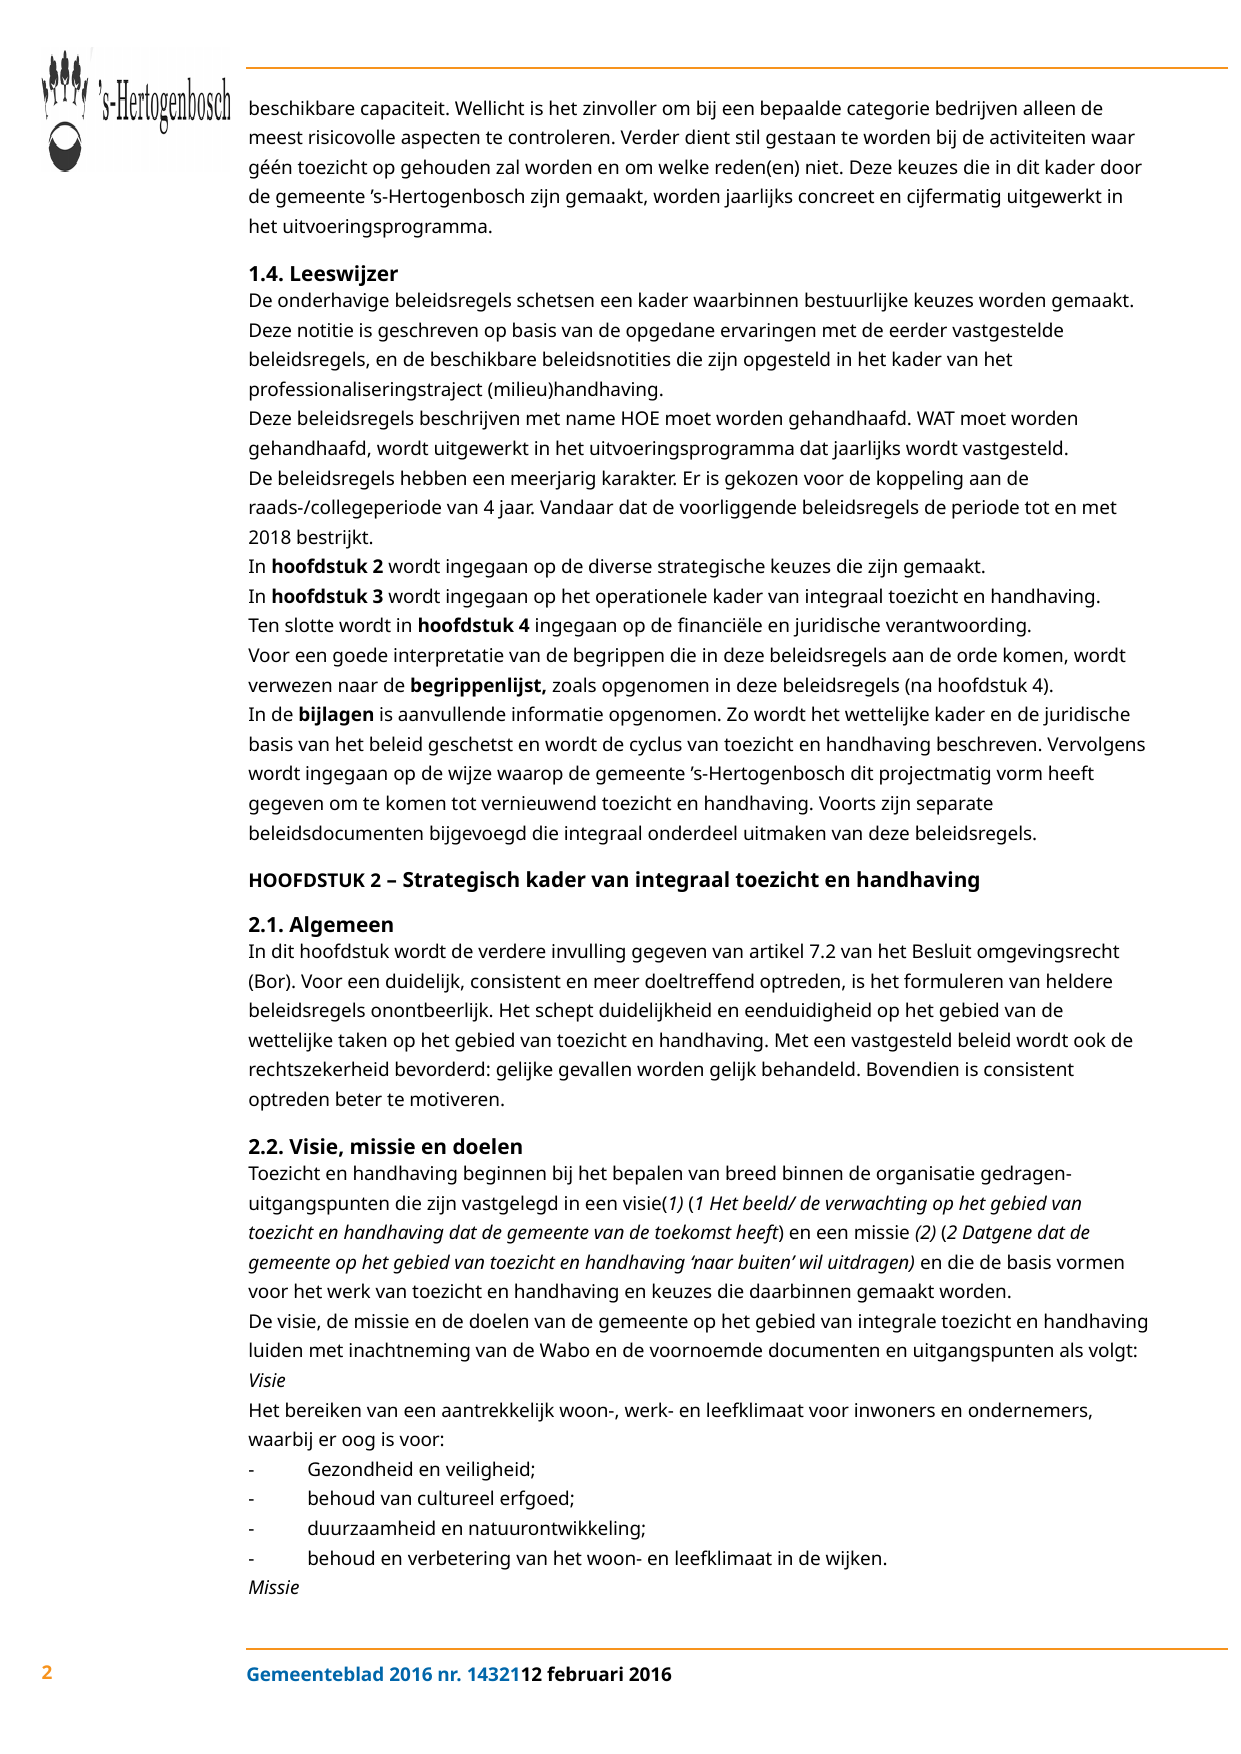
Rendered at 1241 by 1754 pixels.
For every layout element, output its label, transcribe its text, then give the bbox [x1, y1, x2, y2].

text 2.1. Algemeen [248, 910, 1152, 938]
list behoud van cultureel erfgoed; [248, 1486, 1152, 1511]
text Visie [248, 1367, 1152, 1393]
text Toezicht en handhaving beginnen bij het bepalen van breed binnen de organisatie gedragen- uitgangspunten die zijn vastgelegd in een visie(1) (1 Het beeld/ de verwachting op het gebied van toezicht en handhaving dat de gemeente van de toekomst heeft) en een missie (2) (2 Datgene dat de gemeente op het gebied van toezicht en handhaving ‘naar buiten’ wil uitdragen) en die de basis vormen voor het werk van toezicht en handhaving en keuzes die daarbinnen gemaakt worden. [248, 1160, 1152, 1304]
text De visie, de missie en de doelen van de gemeente op het gebied van integrale toezicht en handhaving luiden met inachtneming van de Wabo en de voornoemde documenten en uitgangspunten als volgt: [248, 1308, 1152, 1363]
text beschikbare capaciteit. Wellicht is het zinvoller om bij een bepaalde categorie bedrijven alleen de meest risicovolle aspecten te controleren. Verder dient stil gestaan te worden bij de activiteiten waar géén toezicht op gehouden zal worden en om welke reden(en) niet. Deze keuzes die in dit kader door de gemeente ’s-Hertogenbosch zijn gemaakt, worden jaarlijks concreet en cijfermatig uitgewerkt in het uitvoeringsprogramma. [248, 95, 1152, 239]
text De beleidsregels hebben een meerjarig karakter. Er is gekozen voor de koppeling aan de raads-/collegeperiode van 4 jaar. Vandaar dat de voorliggende beleidsregels de periode tot en met 2018 bestrijkt. [248, 465, 1152, 549]
text Het bereiken van een aantrekkelijk woon-, werk- en leefklimaat voor inwoners en ondernemers, waarbij er oog is voor: [248, 1397, 1152, 1452]
list Gezondheid en veiligheid; [248, 1456, 1152, 1482]
picture [41, 47, 231, 172]
text 2.2. Visie, missie en doelen [248, 1132, 1152, 1160]
text In hoofdstuk 2 wordt ingegaan op de diverse strategische keuzes die zijn gemaakt. [248, 553, 1152, 579]
text Missie [248, 1574, 1152, 1600]
text HOOFDSTUK 2 – Strategisch kader van integraal toezicht en handhaving [248, 865, 1152, 894]
text In de bijlagen is aanvullende informatie opgenomen. Zo wordt het wettelijke kader en de juridische basis van het beleid geschetst en wordt de cyclus van toezicht en handhaving beschreven. Vervolgens wordt ingegaan op de wijze waarop de gemeente ’s-Hertogenbosch dit projectmatig vorm heeft gegeven om te komen tot vernieuwend toezicht en handhaving. Voorts zijn separate beleidsdocumenten bijgevoegd die integraal onderdeel uitmaken van deze beleidsregels. [248, 701, 1152, 845]
text In hoofdstuk 3 wordt ingegaan op het operationele kader van integraal toezicht en handhaving. [248, 583, 1152, 609]
text 1.4. Leeswijzer [248, 259, 1152, 287]
text In dit hoofdstuk wordt de verdere invulling gegeven van artikel 7.2 van het Besluit omgevingsrecht (Bor). Voor een duidelijk, consistent en meer doeltreffend optreden, is het formuleren van heldere beleidsregels onontbeerlijk. Het schept duidelijkheid en eenduidigheid op het gebied van de wettelijke taken op het gebied van toezicht en handhaving. Met een vastgesteld beleid wordt ook de rechtszekerheid bevorderd: gelijke gevallen worden gelijk behandeld. Bovendien is consistent optreden beter te motiveren. [248, 938, 1152, 1112]
text Voor een goede interpretatie van de begrippen die in deze beleidsregels aan de orde komen, wordt verwezen naar de begrippenlijst, zoals opgenomen in deze beleidsregels (na hoofdstuk 4). [248, 642, 1152, 697]
list behoud en verbetering van het woon- en leefklimaat in de wijken. [248, 1545, 1152, 1571]
text Ten slotte wordt in hoofdstuk 4 ingegaan op de financiële en juridische verantwoording. [248, 613, 1152, 638]
text De onderhavige beleidsregels schetsen een kader waarbinnen bestuurlijke keuzes worden gemaakt. Deze notitie is geschreven op basis van de opgedane ervaringen met de eerder vastgestelde beleidsregels, en de beschikbare beleidsnotities die zijn opgesteld in het kader van het professionaliseringstraject (milieu)handhaving. [248, 287, 1152, 402]
text Deze beleidsregels beschrijven met name HOE moet worden gehandhaafd. WAT moet worden gehandhaafd, wordt uitgewerkt in het uitvoeringsprogramma dat jaarlijks wordt vastgesteld. [248, 406, 1152, 461]
list duurzaamheid en natuurontwikkeling; [248, 1515, 1152, 1541]
